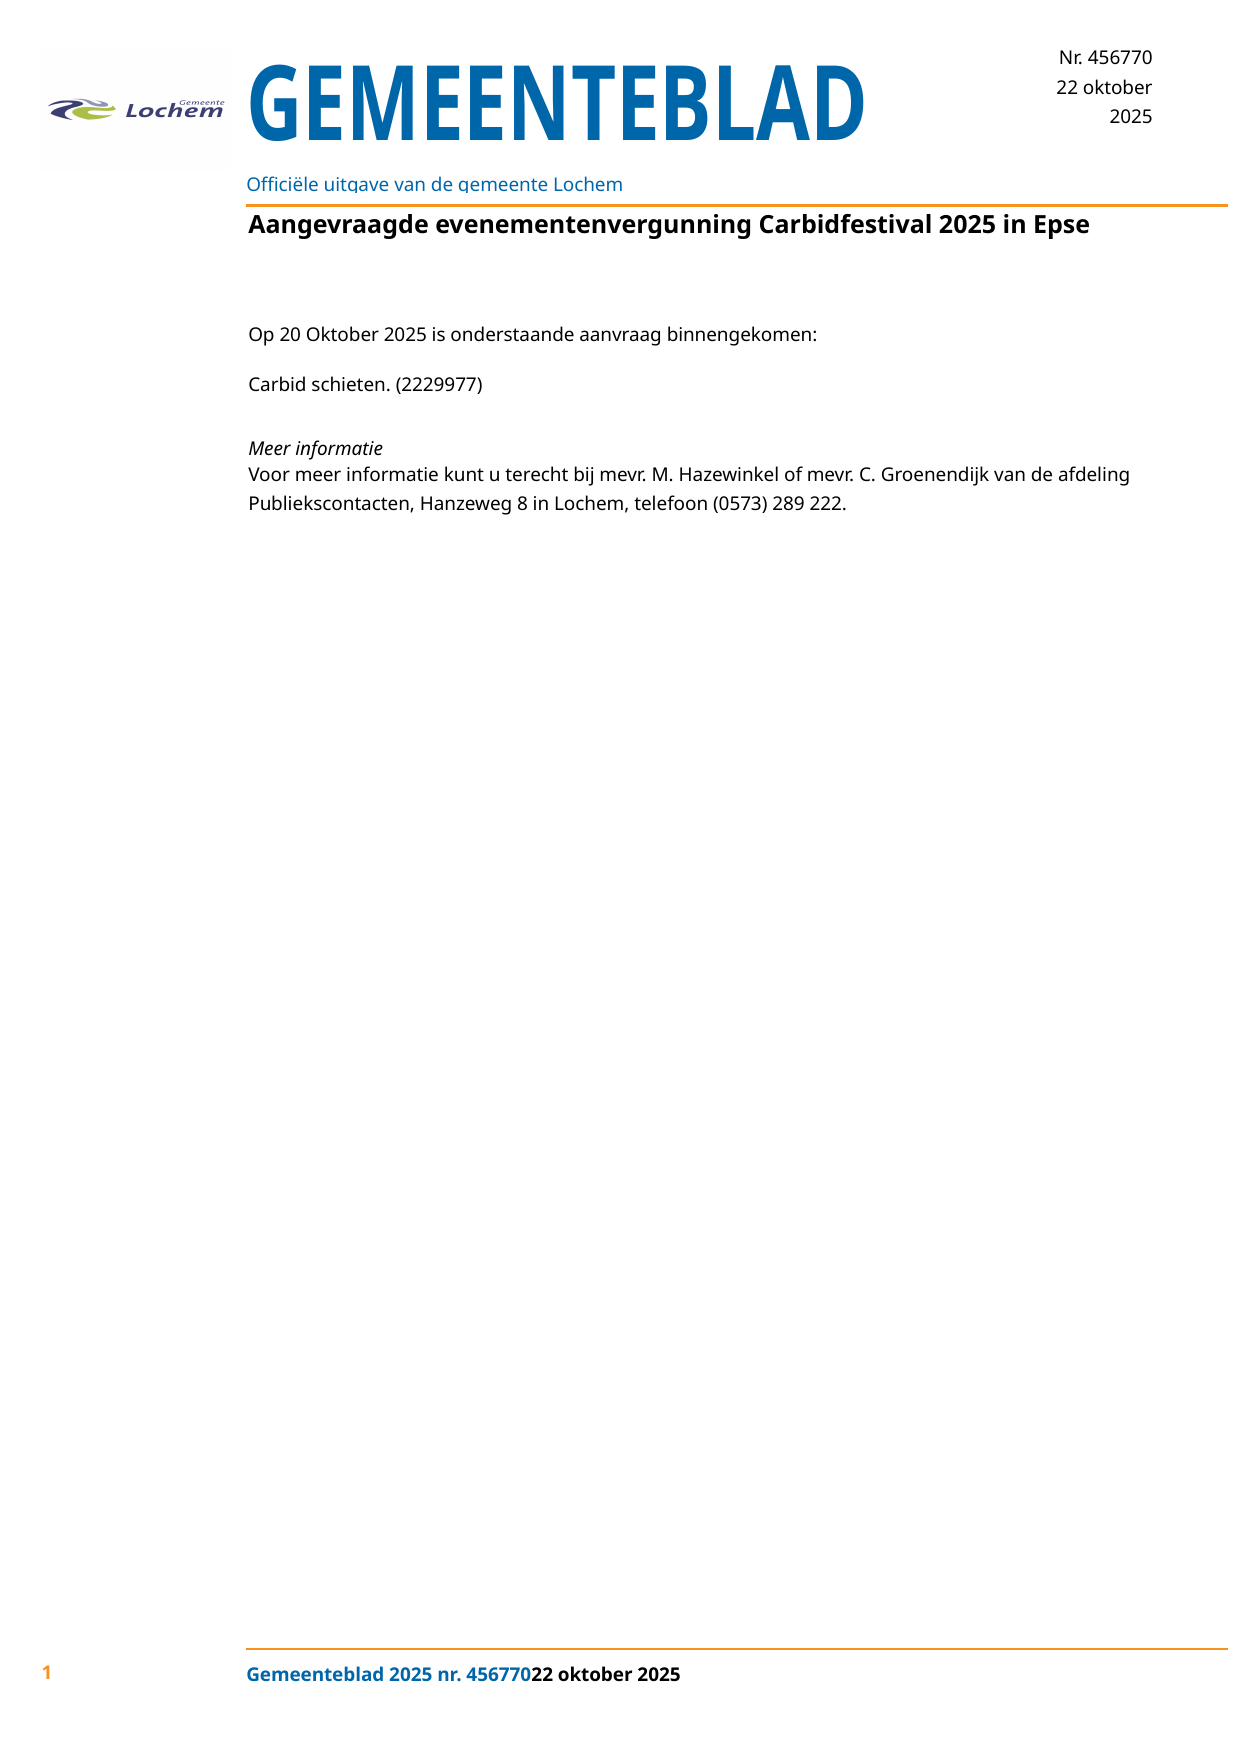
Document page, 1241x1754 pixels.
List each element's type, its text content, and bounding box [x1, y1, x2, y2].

text Carbid schieten. (2229977) [248, 371, 1152, 397]
text Aangevraagde evenementenvergunning Carbidfestival 2025 in Epse [248, 207, 1152, 241]
text Voor meer informatie kunt u terecht bij mevr. M. Hazewinkel of mevr. C. Groenendijk van de afdeling Publiekscontacten, Hanzeweg 8 in Lochem, telefoon (0573) 289 222. [248, 461, 1152, 516]
picture [41, 47, 231, 172]
text Op 20 Oktober 2025 is onderstaande aanvraag binnengekomen: [248, 321, 1152, 346]
text Meer informatie [248, 435, 1152, 461]
